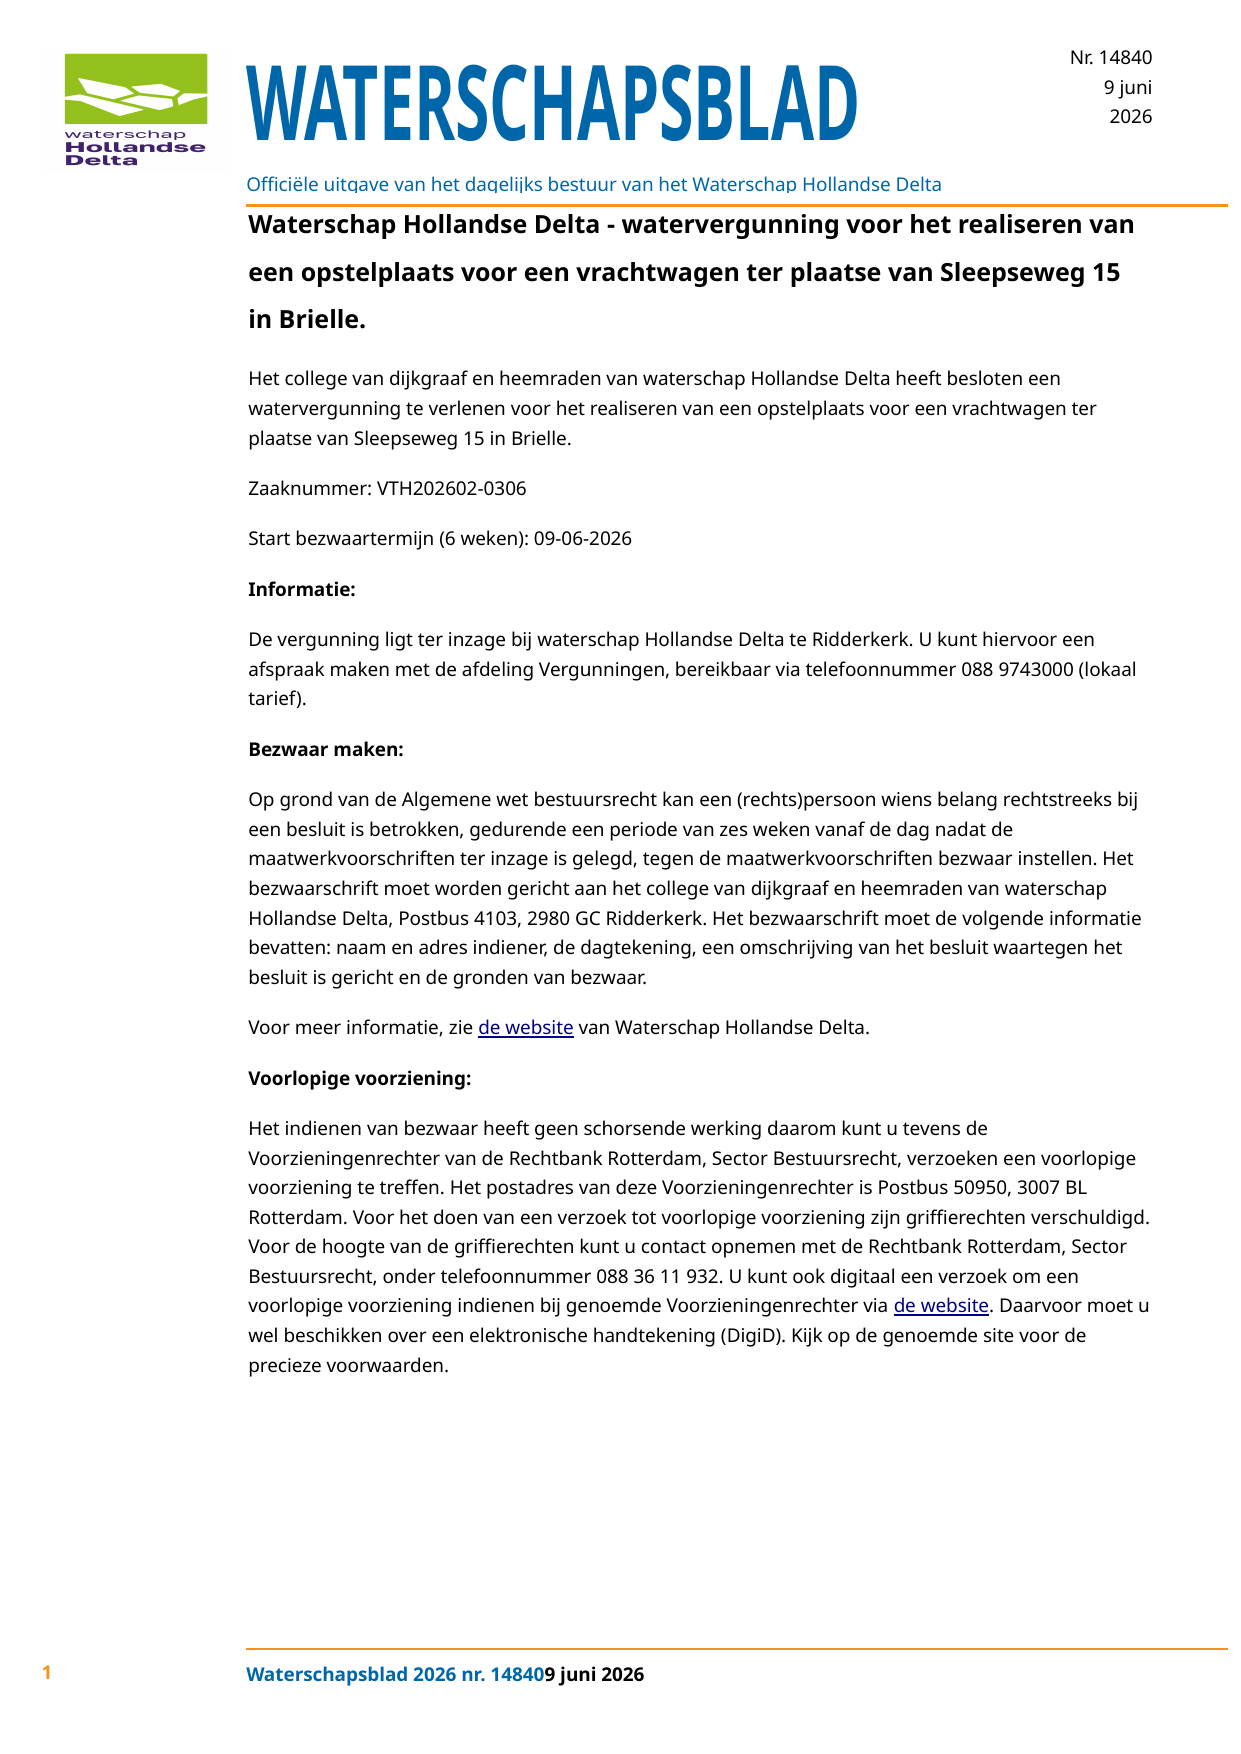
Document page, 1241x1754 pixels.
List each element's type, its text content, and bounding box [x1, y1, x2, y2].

text Informatie: [248, 576, 1152, 602]
text Op grond van de Algemene wet bestuursrecht kan een (rechts)persoon wiens belang rechtstreeks bij een besluit is betrokken, gedurende een periode van zes weken vanaf de dag nadat de maatwerkvoorschriften ter inzage is gelegd, tegen de maatwerkvoorschriften bezwaar instellen. Het bezwaarschrift moet worden gericht aan het college van dijkgraaf en heemraden van waterschap Hollandse Delta, Postbus 4103, 2980 GC Ridderkerk. Het bezwaarschrift moet de volgende informatie bevatten: naam en adres indiener, de dagtekening, een omschrijving van het besluit waartegen het besluit is gericht en de gronden van bezwaar. [248, 786, 1152, 989]
text Voorlopige voorziening: [248, 1065, 1152, 1090]
text Zaaknummer: VTH202602-0306 [248, 475, 1152, 501]
text Het college van dijkgraaf en heemraden van waterschap Hollandse Delta heeft besloten een watervergunning te verlenen voor het realiseren van een opstelplaats voor een vrachtwagen ter plaatse van Sleepseweg 15 in Brielle. [248, 366, 1152, 450]
text Start bezwaartermijn (6 weken): 09-06-2026 [248, 526, 1152, 551]
text Voor meer informatie, zie de website van Waterschap Hollandse Delta. [248, 1014, 1152, 1040]
text Het indienen van bezwaar heeft geen schorsende werking daarom kunt u tevens de Voorzieningenrechter van de Rechtbank Rotterdam, Sector Bestuursrecht, verzoeken een voorlopige voorziening te treffen. Het postadres van deze Voorzieningenrechter is Postbus 50950, 3007 BL Rotterdam. Voor het doen van een verzoek tot voorlopige voorziening zijn griffierechten verschuldigd. Voor de hoogte van de griffierechten kunt u contact opnemen met de Rechtbank Rotterdam, Sector Bestuursrecht, onder telefoonnummer 088 36 11 932. U kunt ook digitaal een verzoek om een voorlopige voorziening indienen bij genoemde Voorzieningenrechter via de website. Daarvoor moet u wel beschikken over een elektronische handtekening (DigiD). Kijk op de genoemde site voor de precieze voorwaarden. [248, 1115, 1152, 1377]
picture [41, 47, 231, 172]
text Waterschap Hollandse Delta - watervergunning voor het realiseren van een opstelplaats voor een vrachtwagen ter plaatse van Sleepseweg 15 in Brielle. [248, 207, 1152, 336]
text De vergunning ligt ter inzage bij waterschap Hollandse Delta te Ridderkerk. U kunt hiervoor een afspraak maken met de afdeling Vergunningen, bereikbaar via telefoonnummer 088 9743000 (lokaal tarief). [248, 626, 1152, 711]
text Bezwaar maken: [248, 736, 1152, 762]
